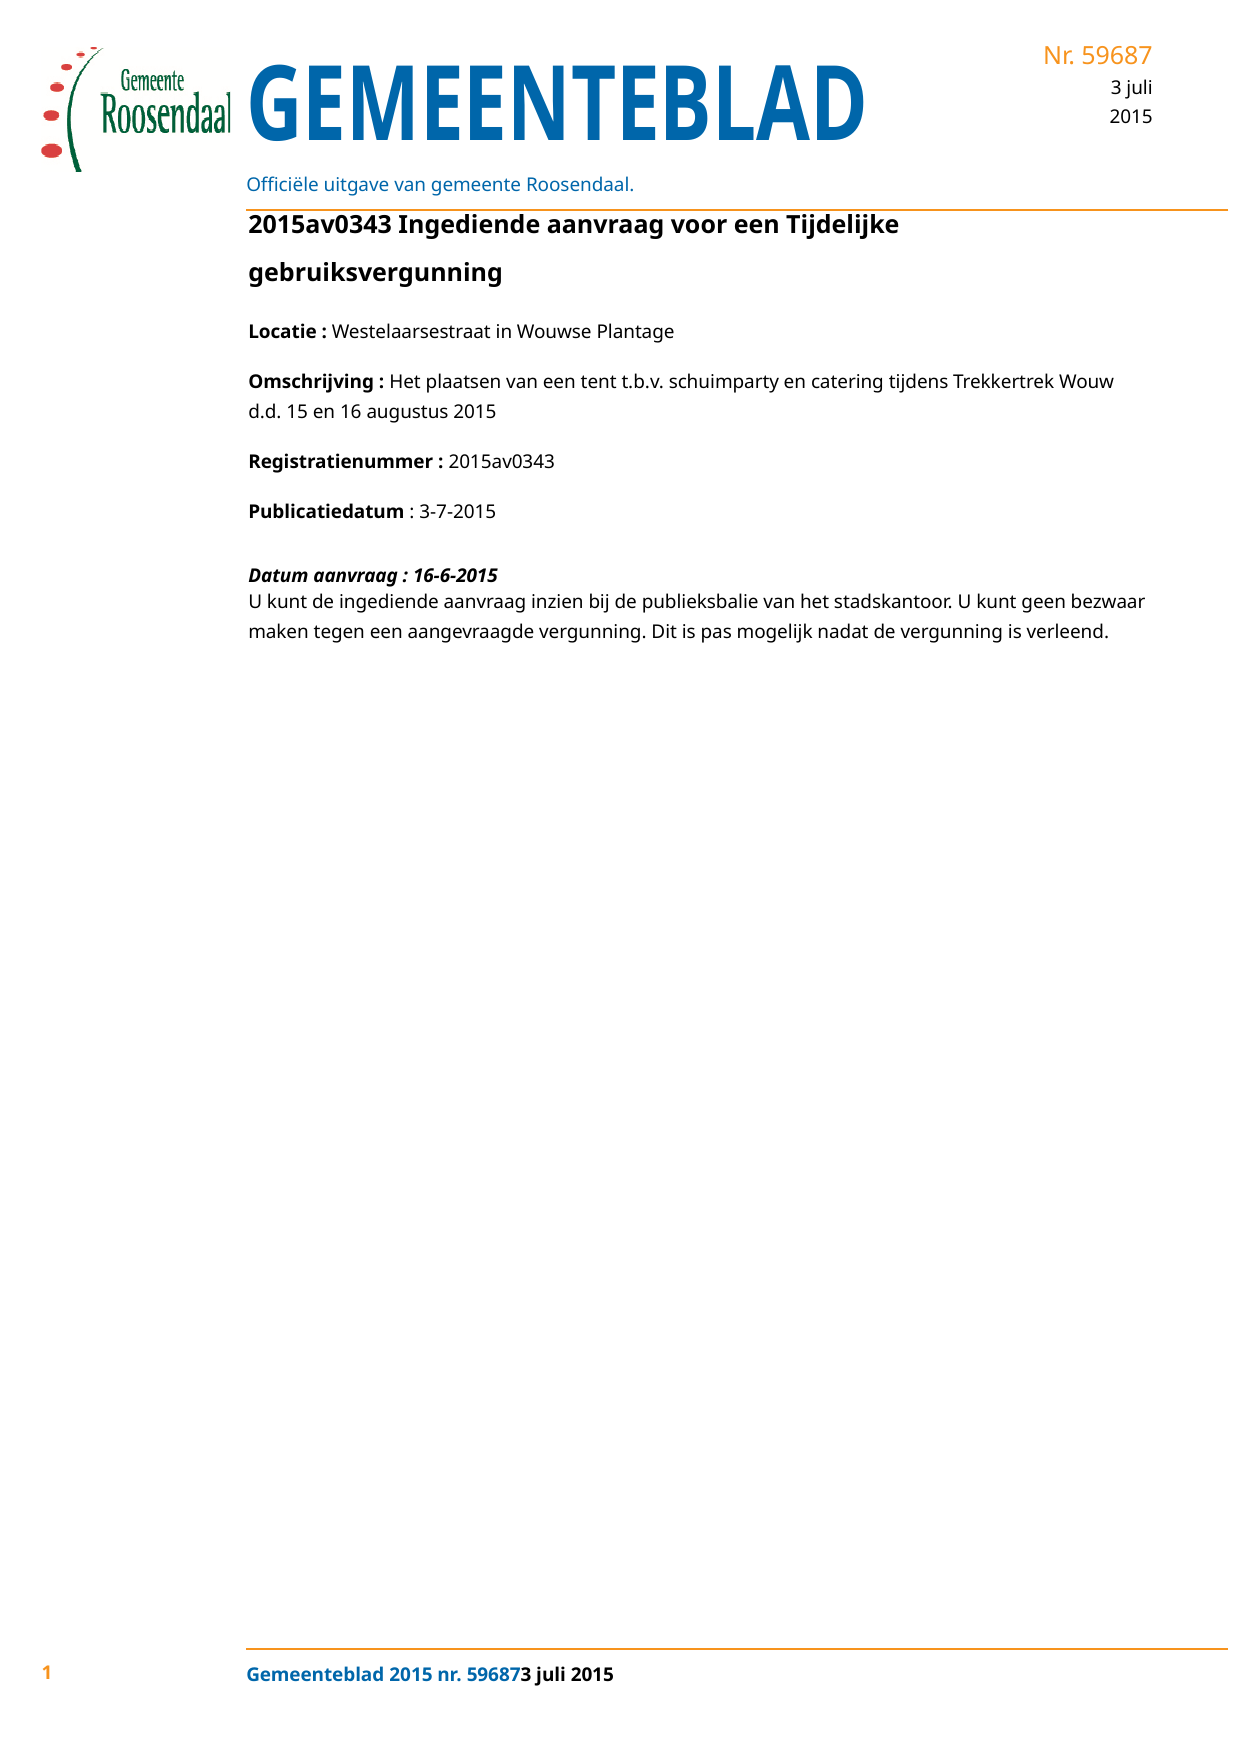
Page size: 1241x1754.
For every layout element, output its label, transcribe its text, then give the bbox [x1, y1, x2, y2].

picture [41, 47, 231, 172]
text 2015av0343 Ingediende aanvraag voor een Tijdelijke gebruiksvergunning [248, 211, 1152, 288]
text Publicatiedatum : 3-7-2015 [248, 499, 1152, 524]
text Omschrijving : Het plaatsen van een tent t.b.v. schuimparty en catering tijdens Trekkertrek Wouw d.d. 15 en 16 augustus 2015 [248, 368, 1152, 424]
text Datum aanvraag : 16-6-2015 [248, 563, 1152, 588]
text U kunt de ingediende aanvraag inzien bij de publieksbalie van het stadskantoor. U kunt geen bezwaar maken tegen een aangevraagde vergunning. Dit is pas mogelijk nadat de vergunning is verleend. [248, 588, 1152, 644]
text Registratienummer : 2015av0343 [248, 448, 1152, 474]
text Locatie : Westelaarsestraat in Wouwse Plantage [248, 318, 1152, 344]
